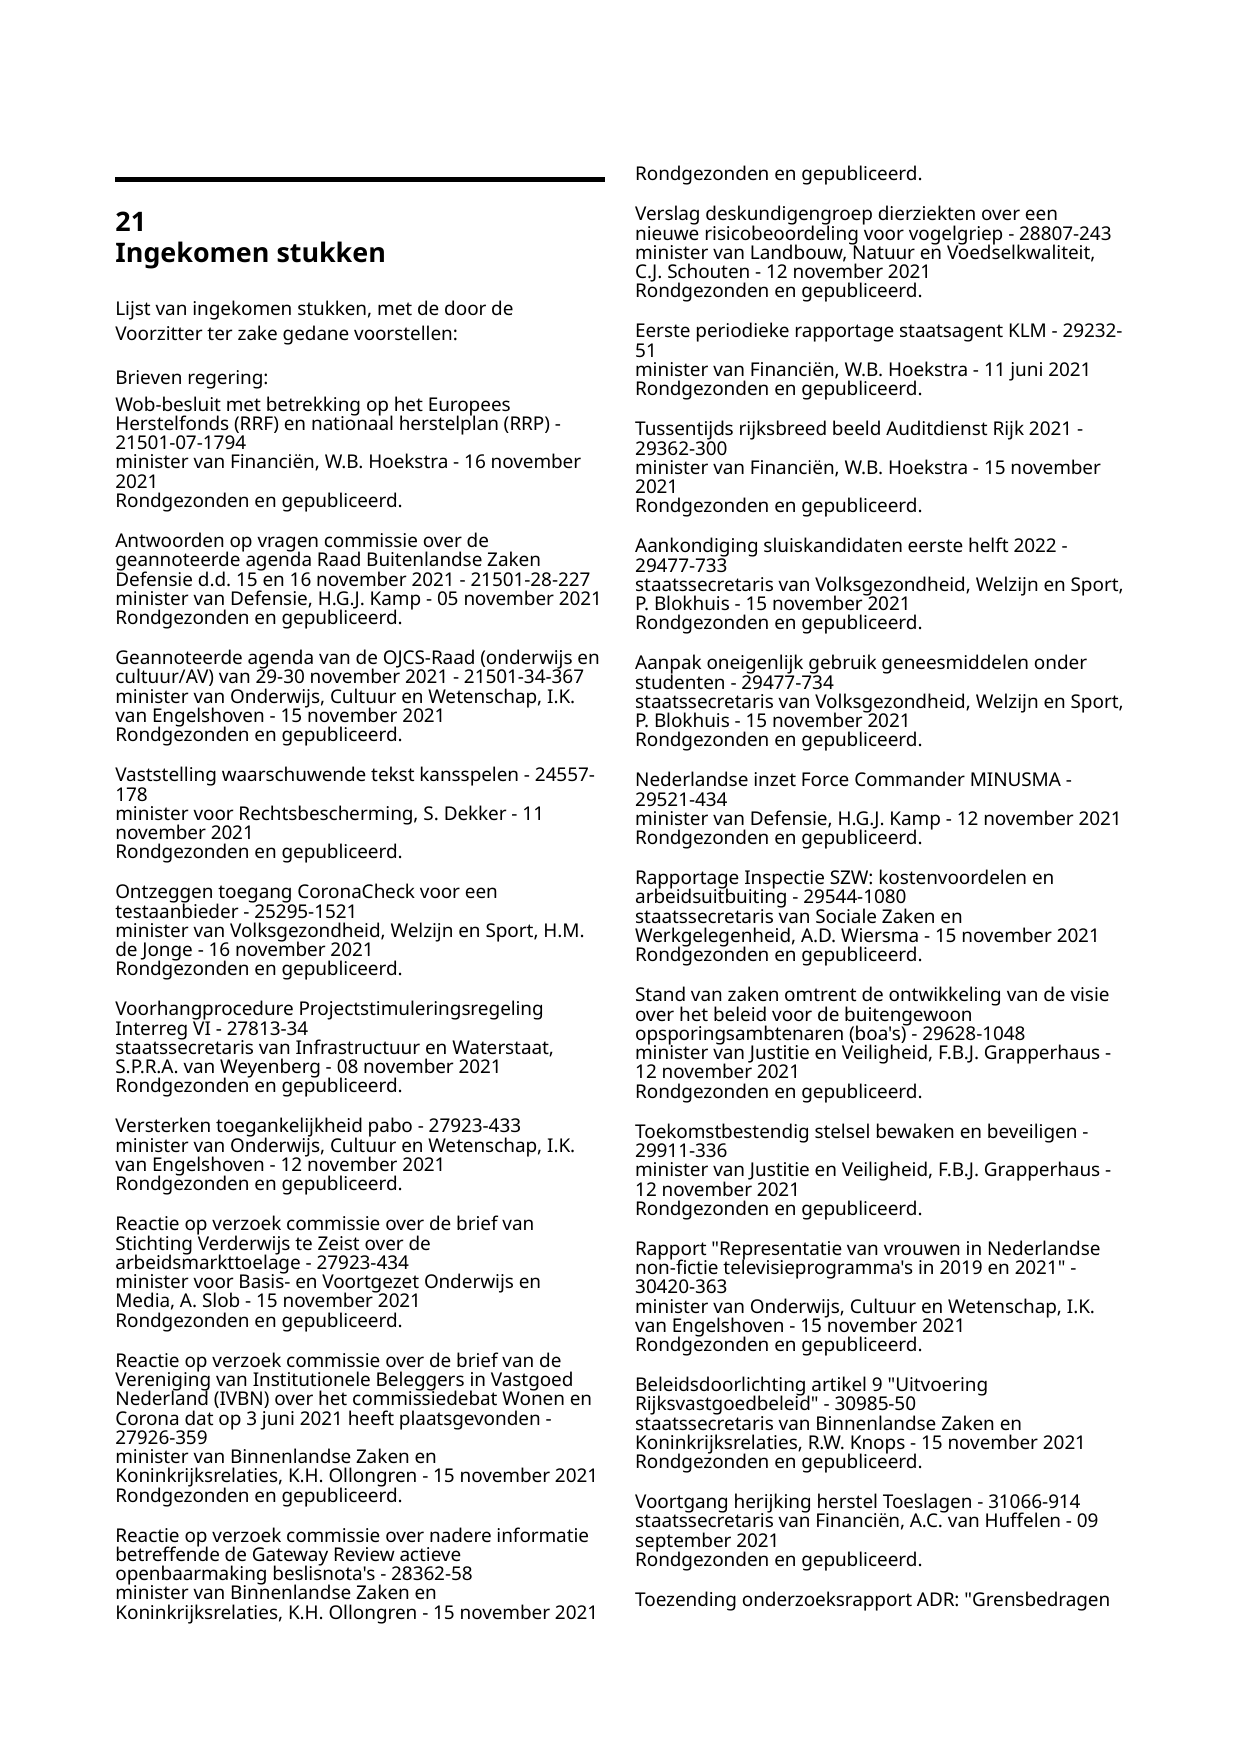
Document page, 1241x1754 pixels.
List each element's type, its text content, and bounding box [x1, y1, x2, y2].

text Rondgezonden en gepubliceerd. [115, 960, 605, 980]
text Rondgezonden en gepubliceerd. [635, 1336, 1125, 1355]
text minister van Defensie, H.G.J. Kamp - 12 november 2021 [635, 810, 1125, 829]
text staatssecretaris van Sociale Zaken en Werkgelegenheid, A.D. Wiersma - 15 november 2021 [635, 908, 1125, 946]
text Voortgang herijking herstel Toeslagen - 31066-914 [635, 1493, 1125, 1512]
text staatssecretaris van Binnenlandse Zaken en Koninkrijksrelaties, R.W. Knops - 15 november 2021 [635, 1415, 1125, 1453]
text minister van Volksgezondheid, Welzijn en Sport, H.M. de Jonge - 16 november 2021 [115, 922, 605, 960]
text Tussentijds rijksbreed beeld Auditdienst Rijk 2021 - 29362-300 [635, 420, 1125, 459]
text Vaststelling waarschuwende tekst kansspelen - 24557-178 [115, 766, 605, 805]
text Rondgezonden en gepubliceerd. [635, 380, 1125, 399]
text Rondgezonden en gepubliceerd. [635, 497, 1125, 517]
text Wob-besluit met betrekking op het Europees Herstelfonds (RRF) en nationaal herstelplan (RRP) - 21501-07-1794 [115, 396, 605, 453]
text Rondgezonden en gepubliceerd. [115, 1487, 605, 1506]
text minister van Landbouw, Natuur en Voedselkwaliteit, C.J. Schouten - 12 november 2021 [635, 244, 1125, 282]
text staatssecretaris van Volksgezondheid, Welzijn en Sport, P. Blokhuis - 15 november 2021 [635, 576, 1125, 614]
text Beleidsdoorlichting artikel 9 "Uitvoering Rijksvastgoedbeleid" - 30985-50 [635, 1376, 1125, 1415]
text Stand van zaken omtrent de ontwikkeling van de visie over het beleid voor de buitengewoon opsporingsambtenaren (boa's) - 29628-1048 [635, 986, 1125, 1044]
text 21 [115, 203, 605, 239]
text Rondgezonden en gepubliceerd. [635, 946, 1125, 966]
text Eerste periodieke rapportage staatsagent KLM - 29232-51 [635, 322, 1125, 361]
text Rondgezonden en gepubliceerd. [635, 1200, 1125, 1219]
text Lijst van ingekomen stukken, met de door de Voorzitter ter zake gedane voorstellen: [115, 295, 605, 346]
text Aankondiging sluiskandidaten eerste helft 2022 - 29477-733 [635, 537, 1125, 576]
text Reactie op verzoek commissie over de brief van de Vereniging van Institutionele Beleggers in Vastgoed Nederland (IVBN) over het commissiedebat Wonen en Corona dat op 3 juni 2021 heeft plaatsgevonden - 27926-359 [115, 1352, 605, 1448]
text minister van Financiën, W.B. Hoekstra - 16 november 2021 [115, 453, 605, 492]
text Brieven regering: [115, 364, 605, 390]
text Ontzeggen toegang CoronaCheck voor een testaanbieder - 25295-1521 [115, 883, 605, 922]
text minister van Onderwijs, Cultuur en Wetenschap, I.K. van Engelshoven - 15 november 2021 [635, 1298, 1125, 1336]
text Rapportage Inspectie SZW: kostenvoordelen en arbeidsuitbuiting - 29544-1080 [635, 869, 1125, 908]
text minister van Onderwijs, Cultuur en Wetenschap, I.K. van Engelshoven - 15 november 2021 [115, 688, 605, 726]
text Rondgezonden en gepubliceerd. [635, 1083, 1125, 1102]
text Toekomstbestendig stelsel bewaken en beveiligen - 29911-336 [635, 1123, 1125, 1161]
text Rondgezonden en gepubliceerd. [115, 843, 605, 863]
text Voorhangprocedure Projectstimuleringsregeling Interreg VI - 27813-34 [115, 1000, 605, 1039]
text Reactie op verzoek commissie over nadere informatie betreffende de Gateway Review actieve openbaarmaking beslisnota's - 28362-58 [115, 1527, 605, 1584]
text minister van Defensie, H.G.J. Kamp - 05 november 2021 [115, 590, 605, 609]
text staatssecretaris van Volksgezondheid, Welzijn en Sport, P. Blokhuis - 15 november 2021 [635, 693, 1125, 731]
text Rondgezonden en gepubliceerd. [115, 492, 605, 511]
text Versterken toegankelijkheid pabo - 27923-433 [115, 1117, 605, 1137]
text Rondgezonden en gepubliceerd. [115, 1312, 605, 1331]
text Rondgezonden en gepubliceerd. [635, 829, 1125, 848]
text Geannoteerde agenda van de OJCS-Raad (onderwijs en cultuur/AV) van 29-30 november 2021 - 21501-34-367 [115, 649, 605, 688]
text Rondgezonden en gepubliceerd. [635, 282, 1125, 302]
text Rondgezonden en gepubliceerd. [635, 1551, 1125, 1570]
text Rondgezonden en gepubliceerd. [115, 1175, 605, 1194]
text Reactie op verzoek commissie over de brief van Stichting Verderwijs te Zeist over de arbeidsmarkttoelage - 27923-434 [115, 1215, 605, 1273]
text Rondgezonden en gepubliceerd. [635, 165, 1125, 184]
text Rondgezonden en gepubliceerd. [635, 731, 1125, 751]
text Verslag deskundigengroep dierziekten over een nieuwe risicobeoordeling voor vogelgriep - 28807-243 [635, 205, 1125, 244]
text Aanpak oneigenlijk gebruik geneesmiddelen onder studenten - 29477-734 [635, 654, 1125, 693]
text Rondgezonden en gepubliceerd. [115, 726, 605, 746]
text Ingekomen stukken [115, 239, 605, 283]
text Antwoorden op vragen commissie over de geannoteerde agenda Raad Buitenlandse Zaken Defensie d.d. 15 en 16 november 2021 - 21501-28-227 [115, 532, 605, 590]
text Rapport "Representatie van vrouwen in Nederlandse non-fictie televisieprogramma's in 2019 en 2021" - 30420-363 [635, 1240, 1125, 1298]
text Rondgezonden en gepubliceerd. [115, 609, 605, 628]
text minister voor Rechtsbescherming, S. Dekker - 11 november 2021 [115, 805, 605, 843]
text staatssecretaris van Financiën, A.C. van Huffelen - 09 september 2021 [635, 1512, 1125, 1551]
text minister van Justitie en Veiligheid, F.B.J. Grapperhaus - 12 november 2021 [635, 1161, 1125, 1200]
text Rondgezonden en gepubliceerd. [635, 614, 1125, 634]
text Rondgezonden en gepubliceerd. [115, 1077, 605, 1097]
text Nederlandse inzet Force Commander MINUSMA - 29521-434 [635, 771, 1125, 810]
text minister van Justitie en Veiligheid, F.B.J. Grapperhaus - 12 november 2021 [635, 1044, 1125, 1083]
text minister van Binnenlandse Zaken en Koninkrijksrelaties, K.H. Ollongren - 15 november 2021 [115, 1584, 605, 1623]
text minister van Financiën, W.B. Hoekstra - 15 november 2021 [635, 459, 1125, 497]
text minister voor Basis- en Voortgezet Onderwijs en Media, A. Slob - 15 november 2021 [115, 1273, 605, 1312]
text Rondgezonden en gepubliceerd. [635, 1453, 1125, 1472]
text Toezending onderzoeksrapport ADR: "Grensbedragen [635, 1591, 1125, 1610]
text minister van Onderwijs, Cultuur en Wetenschap, I.K. van Engelshoven - 12 november 2021 [115, 1137, 605, 1175]
text minister van Financiën, W.B. Hoekstra - 11 juni 2021 [635, 361, 1125, 380]
text staatssecretaris van Infrastructuur en Waterstaat, S.P.R.A. van Weyenberg - 08 november 2021 [115, 1039, 605, 1077]
text minister van Binnenlandse Zaken en Koninkrijksrelaties, K.H. Ollongren - 15 november 2021 [115, 1448, 605, 1487]
